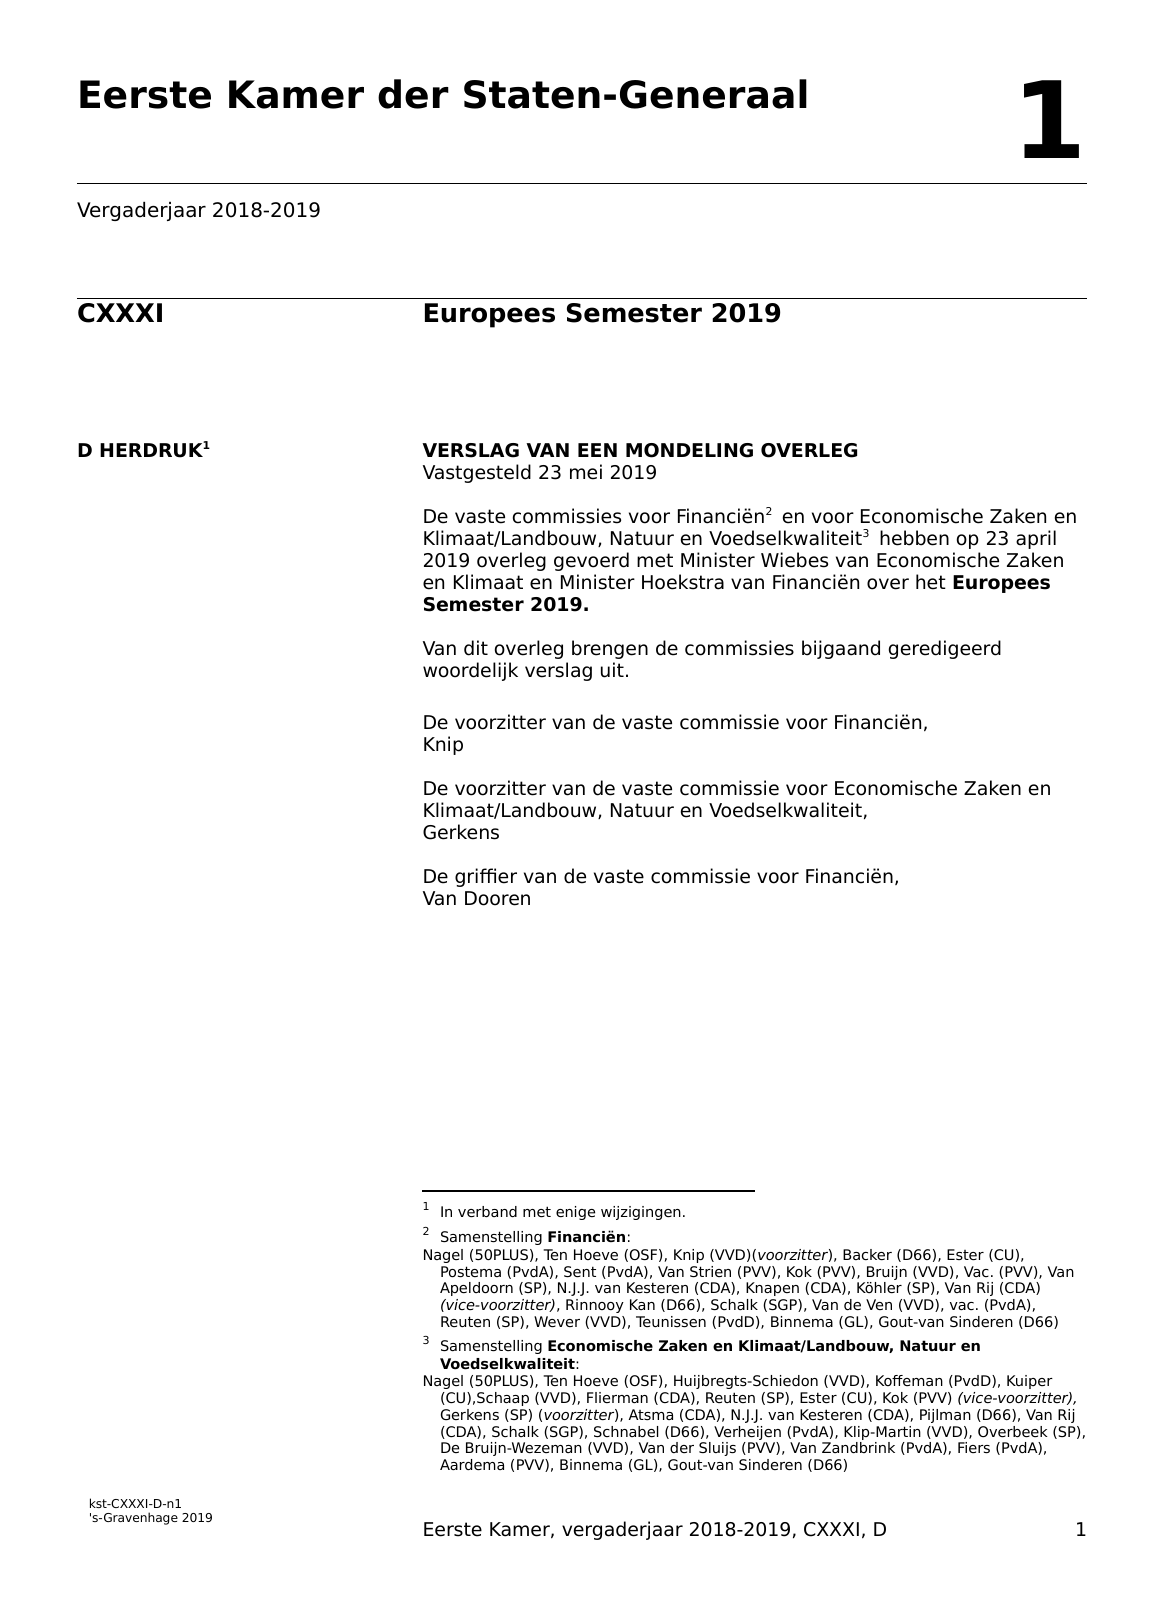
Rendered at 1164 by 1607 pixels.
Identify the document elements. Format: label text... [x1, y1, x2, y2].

text In verband met enige wijzigingen. [422, 1200, 1087, 1222]
table_header 1 [886, 59, 1087, 183]
text De voorzitter van de vaste commissie voor Economische Zaken en Klimaat/Landbouw, Natuur en Voedselkwaliteit, Gerkens [422, 778, 1087, 844]
text Samenstelling Economische Zaken en Klimaat/Landbouw, Natuur en Voedselkwaliteit: [422, 1334, 1087, 1373]
text Nagel (50PLUS), Ten Hoeve (OSF), Knip (VVD)(voorzitter), Backer (D66), Ester (CU), Postema (PvdA), Sent (PvdA), Van Strien (PVV), Kok (PVV), Bruijn (VVD), Vac. (PVV), Van Apeldoorn (SP), N.J.J. van Kesteren (CDA), Knapen (CDA), Köhler (SP), Van Rij (CDA) (vice-voorzitter), Rinnooy Kan (D66), Schalk (SGP), Van de Ven (VVD), vac. (PvdA), Reuten (SP), Wever (VVD), Teunissen (PvdD), Binnema (GL), Gout-van Sinderen (D66) [422, 1247, 1087, 1331]
text De vaste commissies voor Financiën en voor Economische Zaken en Klimaat/Landbouw, Natuur en Voedselkwaliteit hebben op 23 april 2019 overleg gevoerd met Minister Wiebes van Economische Zaken en Klimaat en Minister Hoekstra van Financiën over het Europees Semester 2019. [422, 506, 1087, 616]
subtitle CXXXI Europees Semester 2019 [77, 299, 1087, 329]
text Vastgesteld 23 mei 2019 [422, 462, 1087, 484]
text kst-CXXXI-D-n1 [88, 1497, 323, 1511]
table_header Eerste Kamer der Staten-Generaal [77, 59, 886, 183]
text Nagel (50PLUS), Ten Hoeve (OSF), Huijbregts-Schiedon (VVD), Koffeman (PvdD), Kuiper (CU),Schaap (VVD), Flierman (CDA), Reuten (SP), Ester (CU), Kok (PVV) (vice-voorzitter), Gerkens (SP) (voorzitter), Atsma (CDA), N.J.J. van Kesteren (CDA), Pijlman (D66), Van Rij (CDA), Schalk (SGP), Schnabel (D66), Verheijen (PvdA), Klip-Martin (VVD), Overbeek (SP), De Bruijn-Wezeman (VVD), Van der Sluijs (PVV), Van Zandbrink (PvdA), Fiers (PvdA), Aardema (PVV), Binnema (GL), Gout-van Sinderen (D66) [422, 1373, 1087, 1474]
table_cell Vergaderjaar 2018-2019 [77, 184, 1087, 298]
text De griffier van de vaste commissie voor Financiën, Van Dooren [422, 866, 1087, 910]
text Samenstelling Financiën: [422, 1225, 1087, 1247]
text De voorzitter van de vaste commissie voor Financiën, Knip [422, 712, 1087, 756]
text 's-Gravenhage 2019 [88, 1511, 323, 1525]
text Van dit overleg brengen de commissies bijgaand geredigeerd woordelijk verslag uit. [422, 638, 1087, 682]
subtitle D HERDRUK VERSLAG VAN EEN MONDELING OVERLEG [77, 440, 1087, 462]
